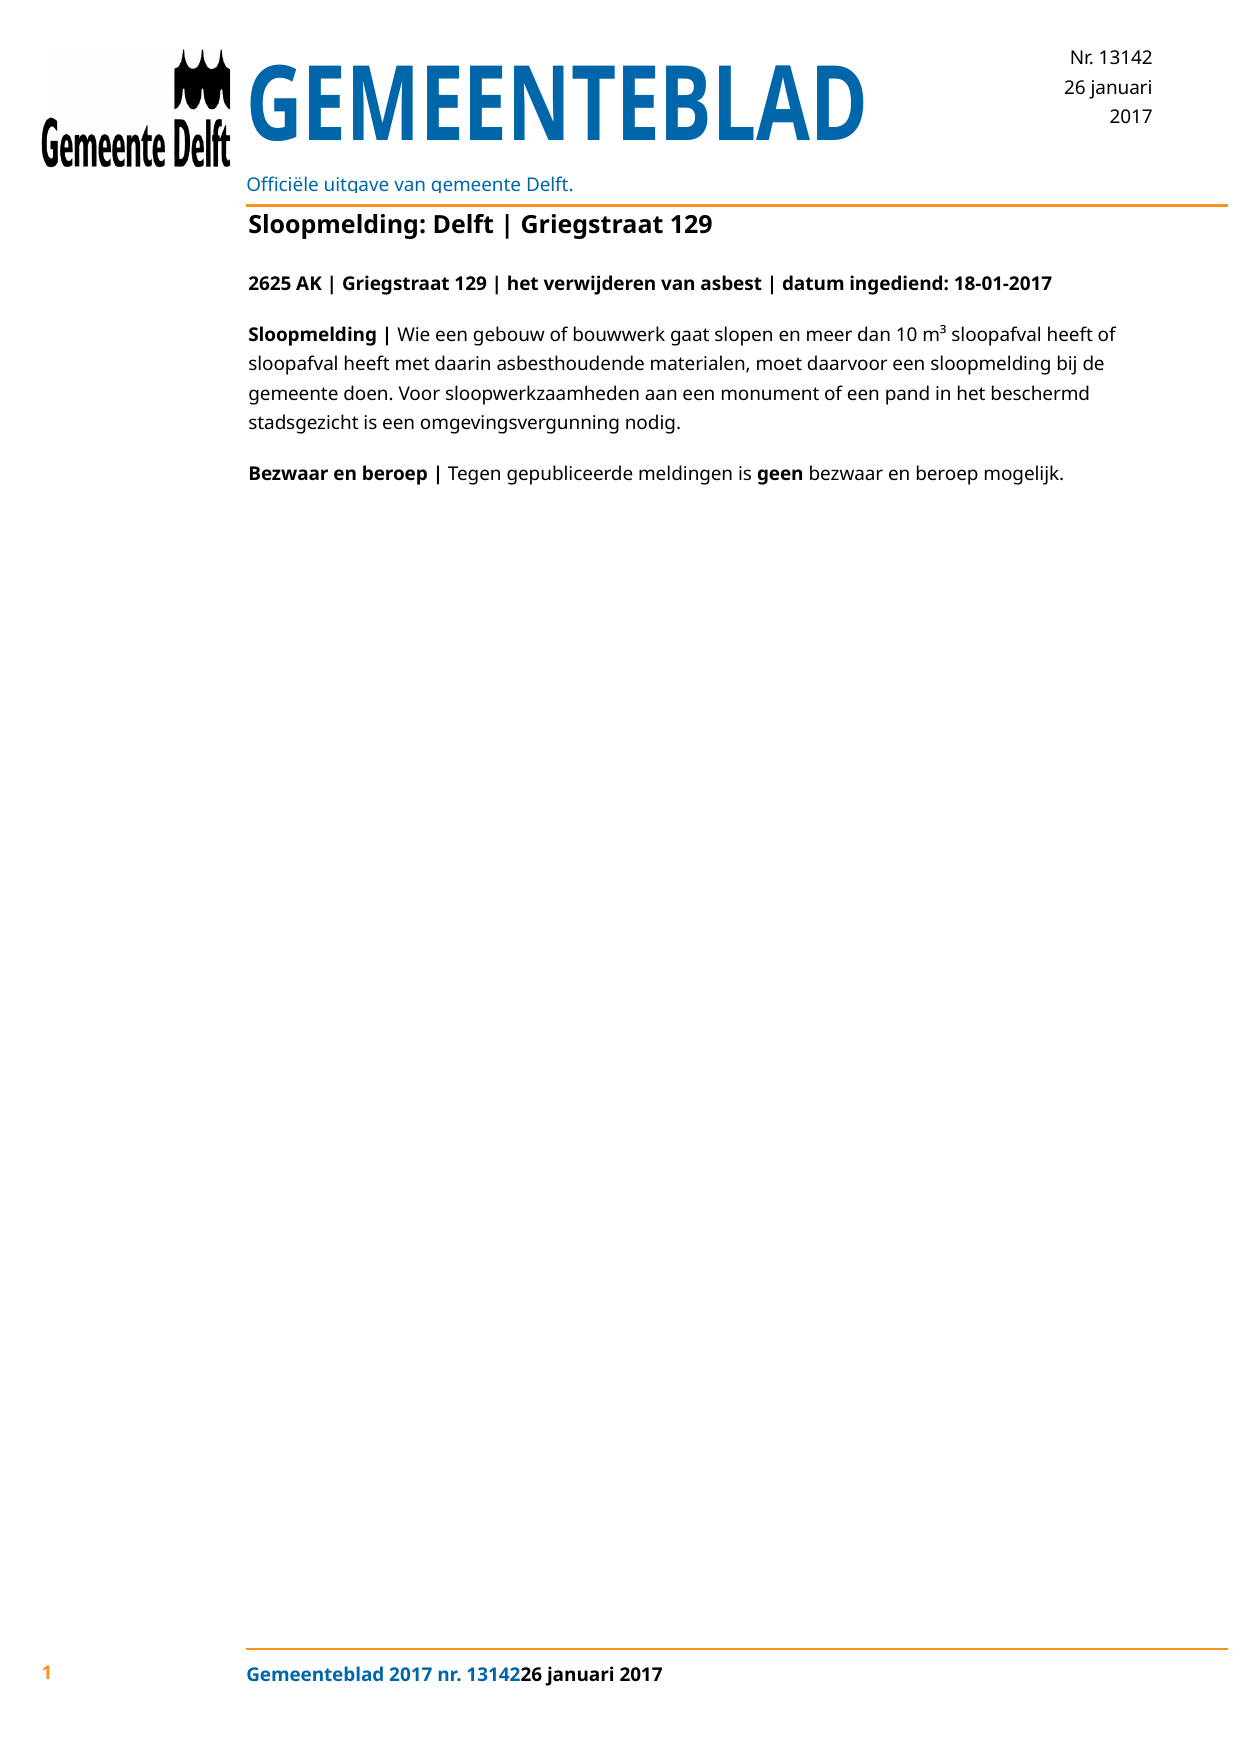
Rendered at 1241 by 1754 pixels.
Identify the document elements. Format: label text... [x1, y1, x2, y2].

text Sloopmelding: Delft | Griegstraat 129 [248, 207, 1152, 241]
text Sloopmelding | Wie een gebouw of bouwwerk gaat slopen en meer dan 10 m³ sloopafval heeft of sloopafval heeft met daarin asbesthoudende materialen, moet daarvoor een sloopmelding bij de gemeente doen. Voor sloopwerkzaamheden aan een monument of een pand in het beschermd stadsgezicht is een omgevingsvergunning nodig. [248, 321, 1152, 435]
text Bezwaar en beroep | Tegen gepubliceerde meldingen is geen bezwaar en beroep mogelijk. [248, 460, 1152, 486]
picture [41, 47, 231, 172]
text 2625 AK | Griegstraat 129 | het verwijderen van asbest | datum ingediend: 18-01-2017 [248, 270, 1152, 296]
